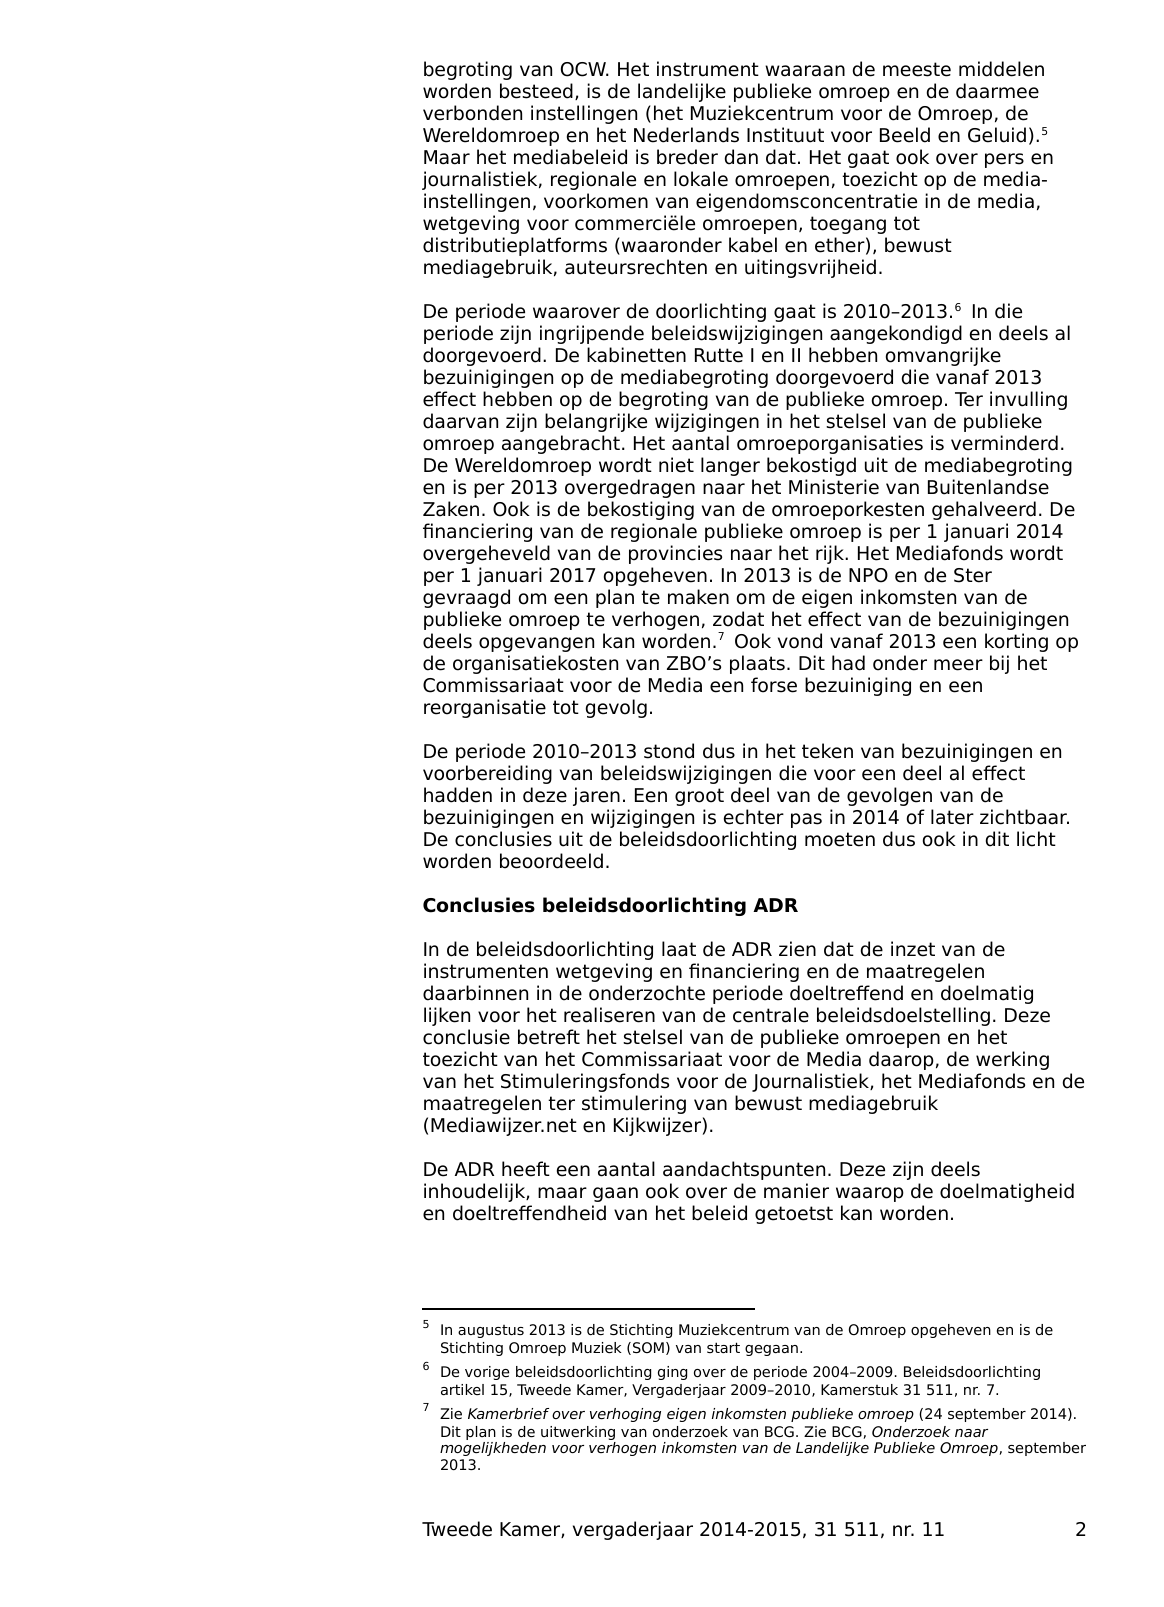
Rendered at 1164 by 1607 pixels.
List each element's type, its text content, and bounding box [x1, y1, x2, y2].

subtitle Conclusies beleidsdoorlichting ADR [422, 895, 1087, 917]
text begroting van OCW. Het instrument waaraan de meeste middelen worden besteed, is de landelijke publieke omroep en de daarmee verbonden instellingen (het Muziekcentrum voor de Omroep, de Wereldomroep en het Nederlands Instituut voor Beeld en Geluid). Maar het mediabeleid is breder dan dat. Het gaat ook over pers en journalistiek, regionale en lokale omroepen, toezicht op de media-instellingen, voorkomen van eigendomsconcentratie in de media, wetgeving voor commerciële omroepen, toegang tot distributieplatforms (waaronder kabel en ether), bewust mediagebruik, auteursrechten en uitingsvrijheid. [422, 59, 1087, 279]
text De ADR heeft een aantal aandachtspunten. Deze zijn deels inhoudelijk, maar gaan ook over de manier waarop de doelmatigheid en doeltreffendheid van het beleid getoetst kan worden. [422, 1159, 1087, 1225]
text De periode waarover de doorlichting gaat is 2010–2013. In die periode zijn ingrijpende beleidswijzigingen aangekondigd en deels al doorgevoerd. De kabinetten Rutte I en II hebben omvangrijke bezuinigingen op de mediabegroting doorgevoerd die vanaf 2013 effect hebben op de begroting van de publieke omroep. Ter invulling daarvan zijn belangrijke wijzigingen in het stelsel van de publieke omroep aangebracht. Het aantal omroeporganisaties is verminderd. De Wereldomroep wordt niet langer bekostigd uit de mediabegroting en is per 2013 overgedragen naar het Ministerie van Buitenlandse Zaken. Ook is de bekostiging van de omroeporkesten gehalveerd. De financiering van de regionale publieke omroep is per 1 januari 2014 overgeheveld van de provincies naar het rijk. Het Mediafonds wordt per 1 januari 2017 opgeheven. In 2013 is de NPO en de Ster gevraagd om een plan te maken om de eigen inkomsten van de publieke omroep te verhogen, zodat het effect van de bezuinigingen deels opgevangen kan worden. Ook vond vanaf 2013 een korting op de organisatiekosten van ZBO’s plaats. Dit had onder meer bij het Commissariaat voor de Media een forse bezuiniging en een reorganisatie tot gevolg. [422, 301, 1087, 719]
text De vorige beleidsdoorlichting ging over de periode 2004–2009. Beleidsdoorlichting artikel 15, Tweede Kamer, Vergaderjaar 2009–2010, Kamerstuk 31 511, nr. 7. [422, 1360, 1087, 1399]
text In augustus 2013 is de Stichting Muziekcentrum van de Omroep opgeheven en is de Stichting Omroep Muziek (SOM) van start gegaan. [422, 1318, 1087, 1357]
text De periode 2010–2013 stond dus in het teken van bezuinigingen en voorbereiding van beleidswijzigingen die voor een deel al effect hadden in deze jaren. Een groot deel van de gevolgen van de bezuinigingen en wijzigingen is echter pas in 2014 of later zichtbaar. De conclusies uit de beleidsdoorlichting moeten dus ook in dit licht worden beoordeeld. [422, 741, 1087, 873]
text In de beleidsdoorlichting laat de ADR zien dat de inzet van de instrumenten wetgeving en financiering en de maatregelen daarbinnen in de onderzochte periode doeltreffend en doelmatig lijken voor het realiseren van de centrale beleidsdoelstelling. Deze conclusie betreft het stelsel van de publieke omroepen en het toezicht van het Commissariaat voor de Media daarop, de werking van het Stimuleringsfonds voor de Journalistiek, het Mediafonds en de maatregelen ter stimulering van bewust mediagebruik (Mediawijzer.net en Kijkwijzer). [422, 939, 1087, 1137]
text Zie Kamerbrief over verhoging eigen inkomsten publieke omroep (24 september 2014). Dit plan is de uitwerking van onderzoek van BCG. Zie BCG, Onderzoek naar mogelijkheden voor verhogen inkomsten van de Landelijke Publieke Omroep, september 2013. [422, 1402, 1087, 1474]
